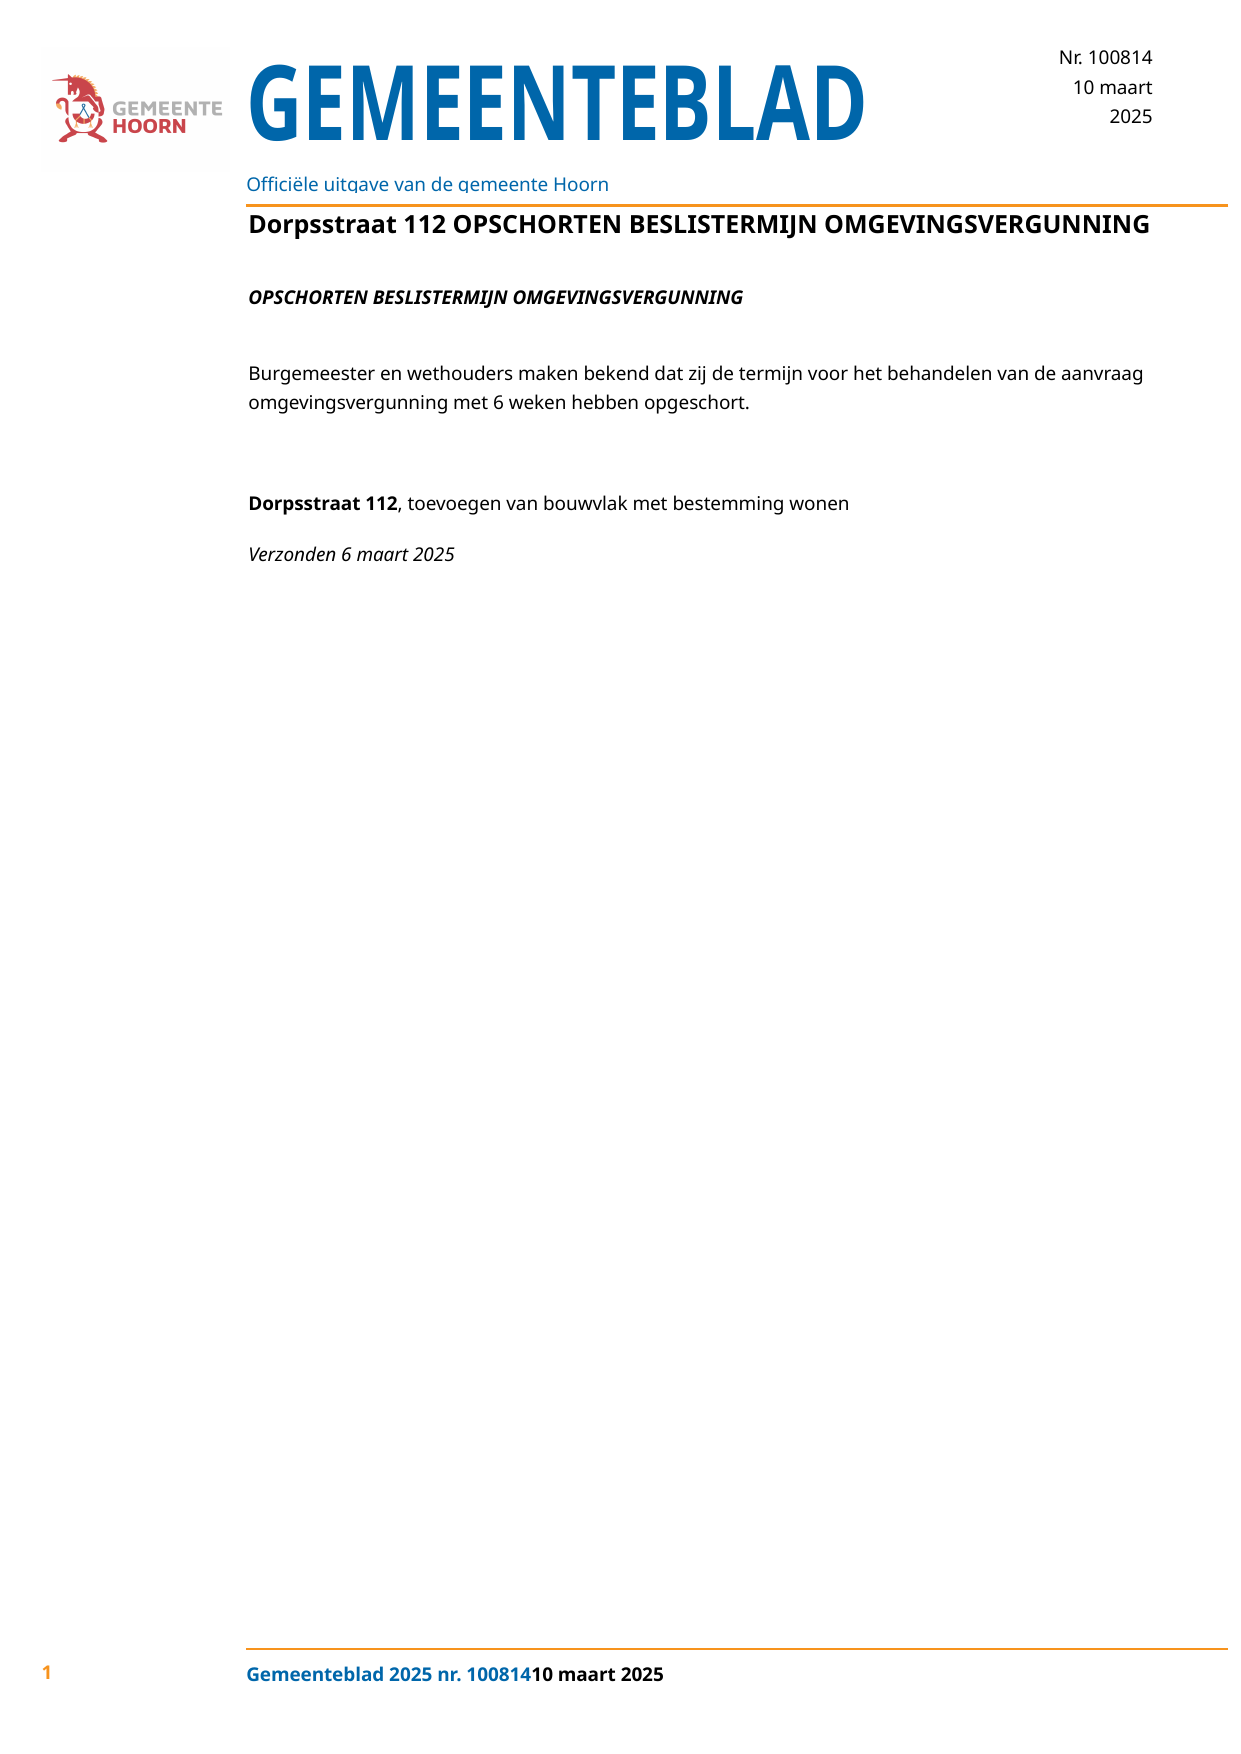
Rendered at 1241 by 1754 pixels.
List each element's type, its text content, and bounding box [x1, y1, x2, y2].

text Verzonden 6 maart 2025 [248, 541, 1152, 567]
text Burgemeester en wethouders maken bekend dat zij de termijn voor het behandelen van de aanvraag omgevingsvergunning met 6 weken hebben opgeschort. [248, 360, 1152, 415]
text Dorpsstraat 112 OPSCHORTEN BESLISTERMIJN OMGEVINGSVERGUNNING [248, 207, 1152, 241]
text OPSCHORTEN BESLISTERMIJN OMGEVINGSVERGUNNING [248, 284, 1152, 309]
text Dorpsstraat 112, toevoegen van bouwvlak met bestemming wonen [248, 490, 1152, 516]
picture [41, 47, 231, 172]
